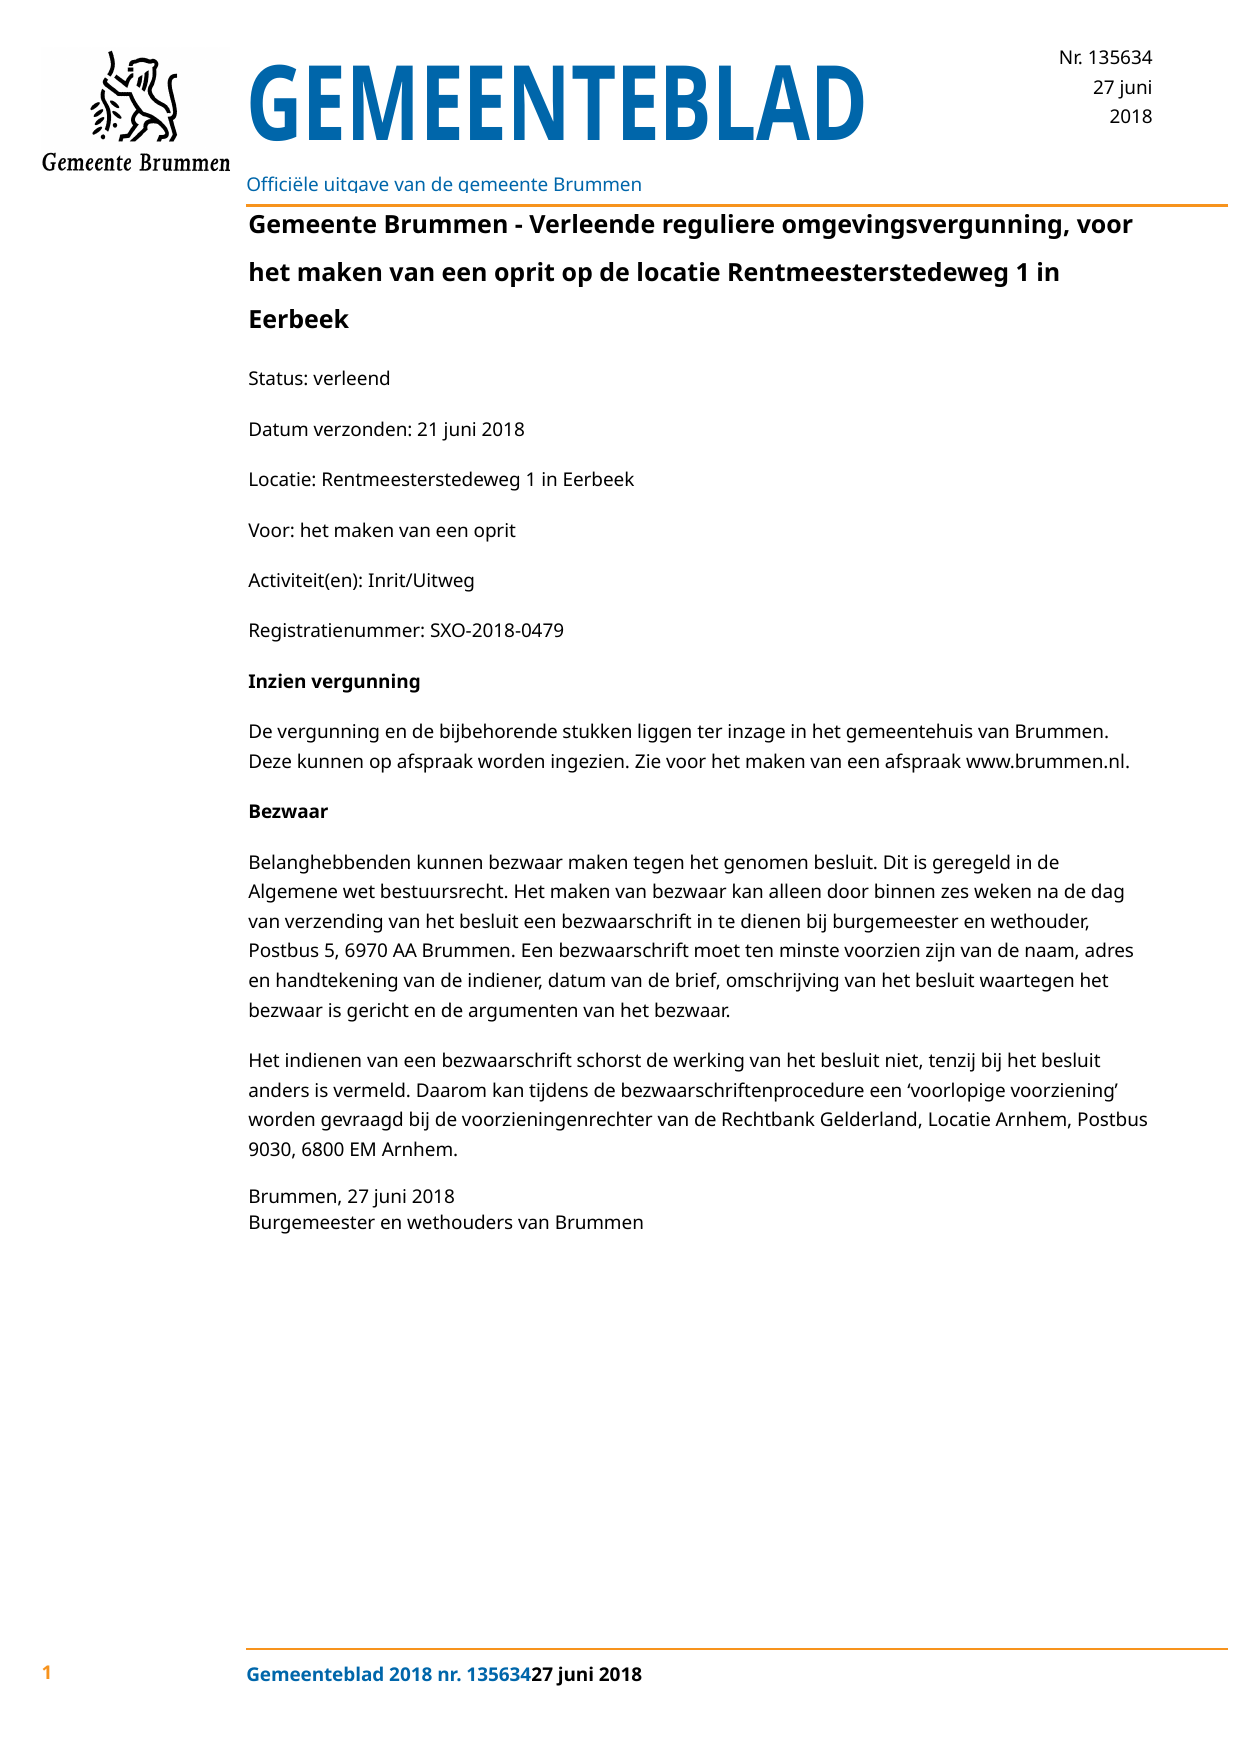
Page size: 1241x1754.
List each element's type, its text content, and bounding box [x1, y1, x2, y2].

picture [41, 47, 231, 172]
text Inzien vergunning [248, 668, 1152, 694]
text Bezwaar [248, 798, 1152, 824]
text Datum verzonden: 21 juni 2018 [248, 416, 1152, 442]
text Burgemeester en wethouders van Brummen [248, 1209, 1152, 1235]
text Belanghebbenden kunnen bezwaar maken tegen het genomen besluit. Dit is geregeld in de Algemene wet bestuursrecht. Het maken van bezwaar kan alleen door binnen zes weken na de dag van verzending van het besluit een bezwaarschrift in te dienen bij burgemeester en wethouder, Postbus 5, 6970 AA Brummen. Een bezwaarschrift moet ten minste voorzien zijn van de naam, adres en handtekening van de indiener, datum van de brief, omschrijving van het besluit waartegen het bezwaar is gericht en de argumenten van het bezwaar. [248, 849, 1152, 1022]
text Activiteit(en): Inrit/Uitweg [248, 567, 1152, 593]
text Status: verleend [248, 366, 1152, 391]
text Registratienummer: SXO-2018-0479 [248, 618, 1152, 643]
text Brummen, 27 juni 2018 [248, 1184, 1152, 1209]
text De vergunning en de bijbehorende stukken liggen ter inzage in het gemeentehuis van Brummen. Deze kunnen op afspraak worden ingezien. Zie voor het maken van een afspraak www.brummen.nl. [248, 718, 1152, 774]
text Gemeente Brummen - Verleende reguliere omgevingsvergunning, voor het maken van een oprit op de locatie Rentmeesterstedeweg 1 in Eerbeek [248, 207, 1152, 336]
text Het indienen van een bezwaarschrift schorst de werking van het besluit niet, tenzij bij het besluit anders is vermeld. Daarom kan tijdens de bezwaarschriftenprocedure een ‘voorlopige voorziening’ worden gevraagd bij de voorzieningenrechter van de Rechtbank Gelderland, Locatie Arnhem, Postbus 9030, 6800 EM Arnhem. [248, 1047, 1152, 1162]
text Voor: het maken van een oprit [248, 517, 1152, 542]
text Locatie: Rentmeesterstedeweg 1 in Eerbeek [248, 466, 1152, 492]
